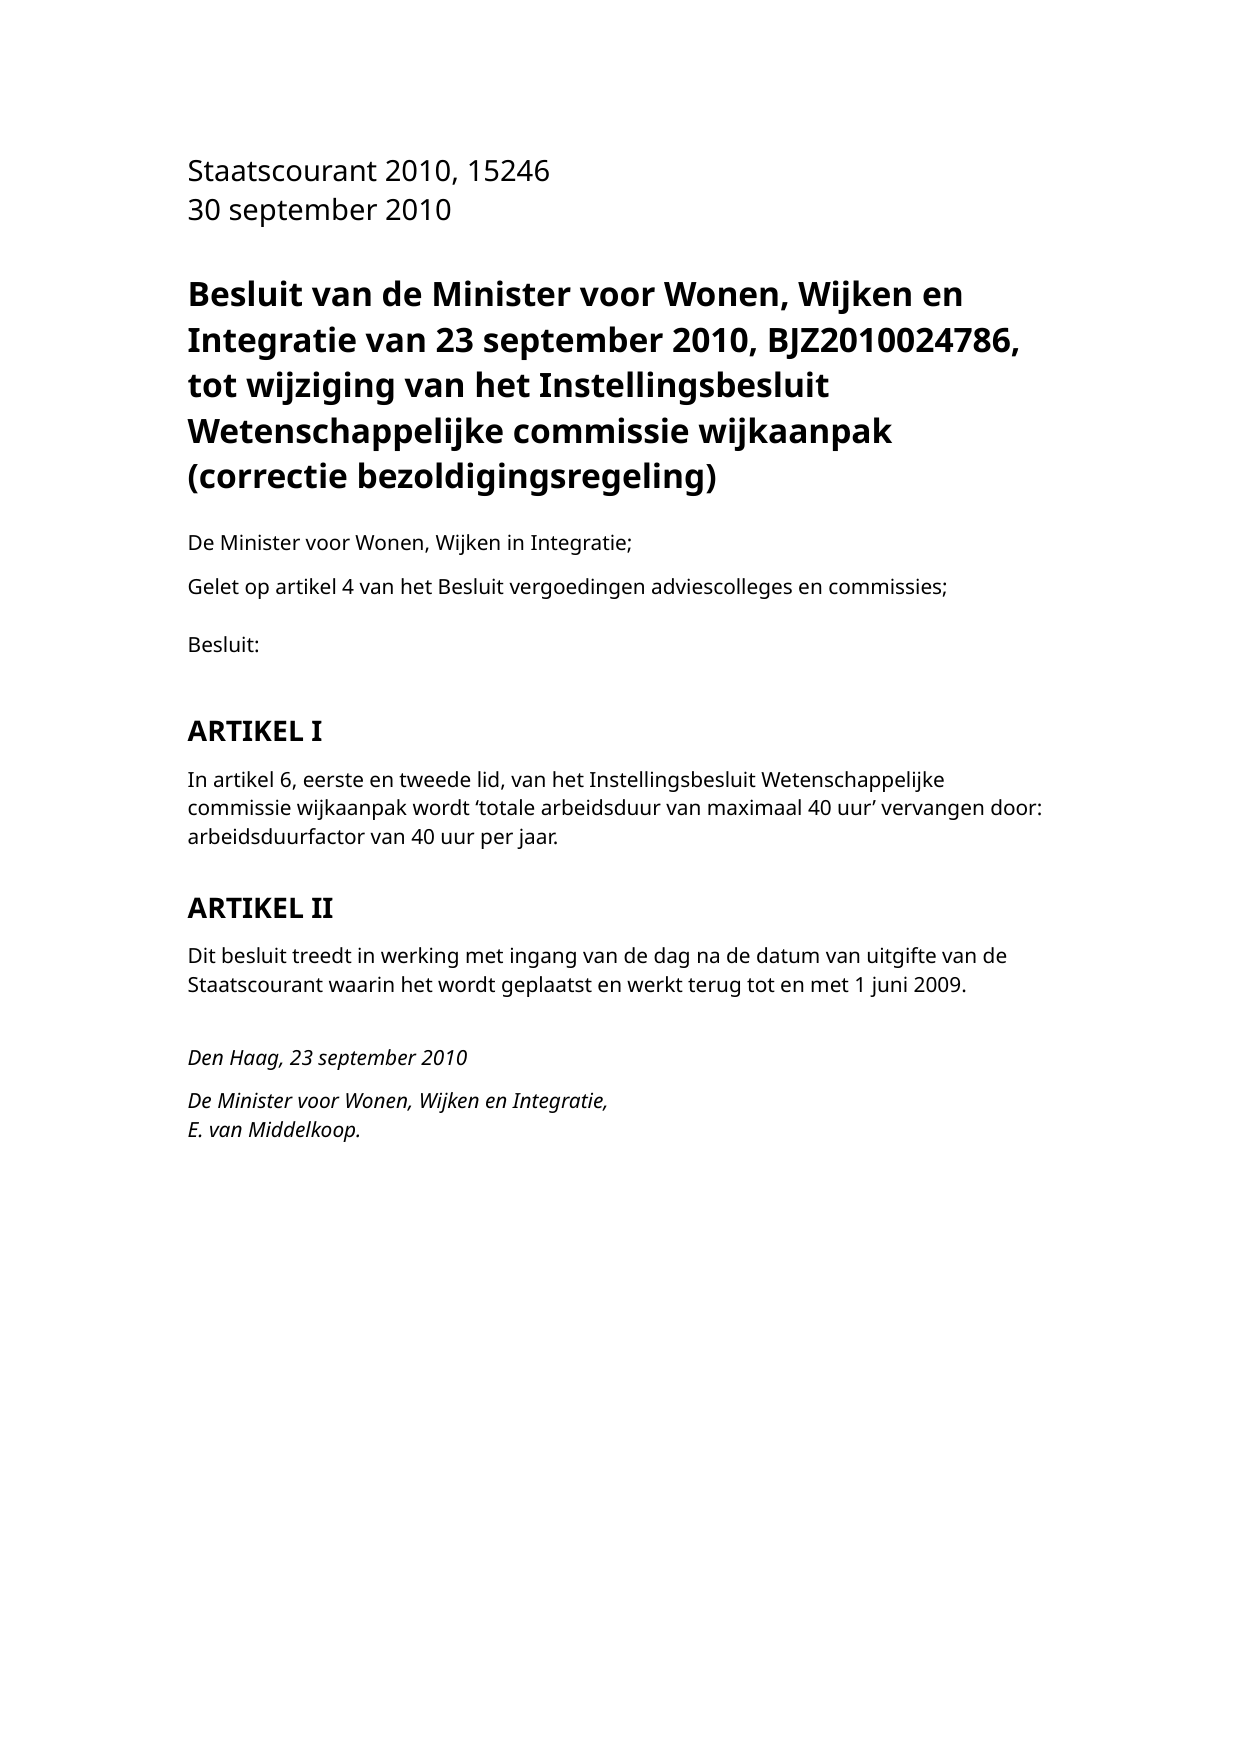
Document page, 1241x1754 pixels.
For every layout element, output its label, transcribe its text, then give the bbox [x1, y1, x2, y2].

text 30 september 2010 [187, 190, 1053, 229]
text E. van Middelkoop. [187, 1115, 1053, 1143]
subtitle Besluit van de Minister voor Wonen, Wijken en Integratie van 23 september 2010, BJZ2010024786, tot wijziging van het Instellingsbesluit Wetenschappelijke commissie wijkaanpak (correctie bezoldigingsregeling) [187, 271, 1053, 498]
text In artikel 6, eerste en tweede lid, van het Instellingsbesluit Wetenschappelijke commissie wijkaanpak wordt ‘totale arbeidsduur van maximaal 40 uur’ vervangen door: arbeidsduurfactor van 40 uur per jaar. [187, 765, 1053, 850]
text Staatscourant 2010, 15246 [187, 150, 1053, 190]
text Dit besluit treedt in werking met ingang van de dag na de datum van uitgifte van de Staatscourant waarin het wordt geplaatst en werkt terug tot en met 1 juni 2009. [187, 941, 1053, 998]
text Besluit: [187, 630, 1053, 659]
text De Minister voor Wonen, Wijken in Integratie; [187, 528, 1053, 557]
subtitle ARTIKEL II [187, 888, 1053, 926]
text De Minister voor Wonen, Wijken en Integratie, [187, 1087, 1053, 1115]
subtitle ARTIKEL I [187, 711, 1053, 750]
text Gelet op artikel 4 van het Besluit vergoedingen adviescolleges en commissies; [187, 572, 1053, 600]
text Den Haag, 23 september 2010 [187, 1043, 1053, 1072]
